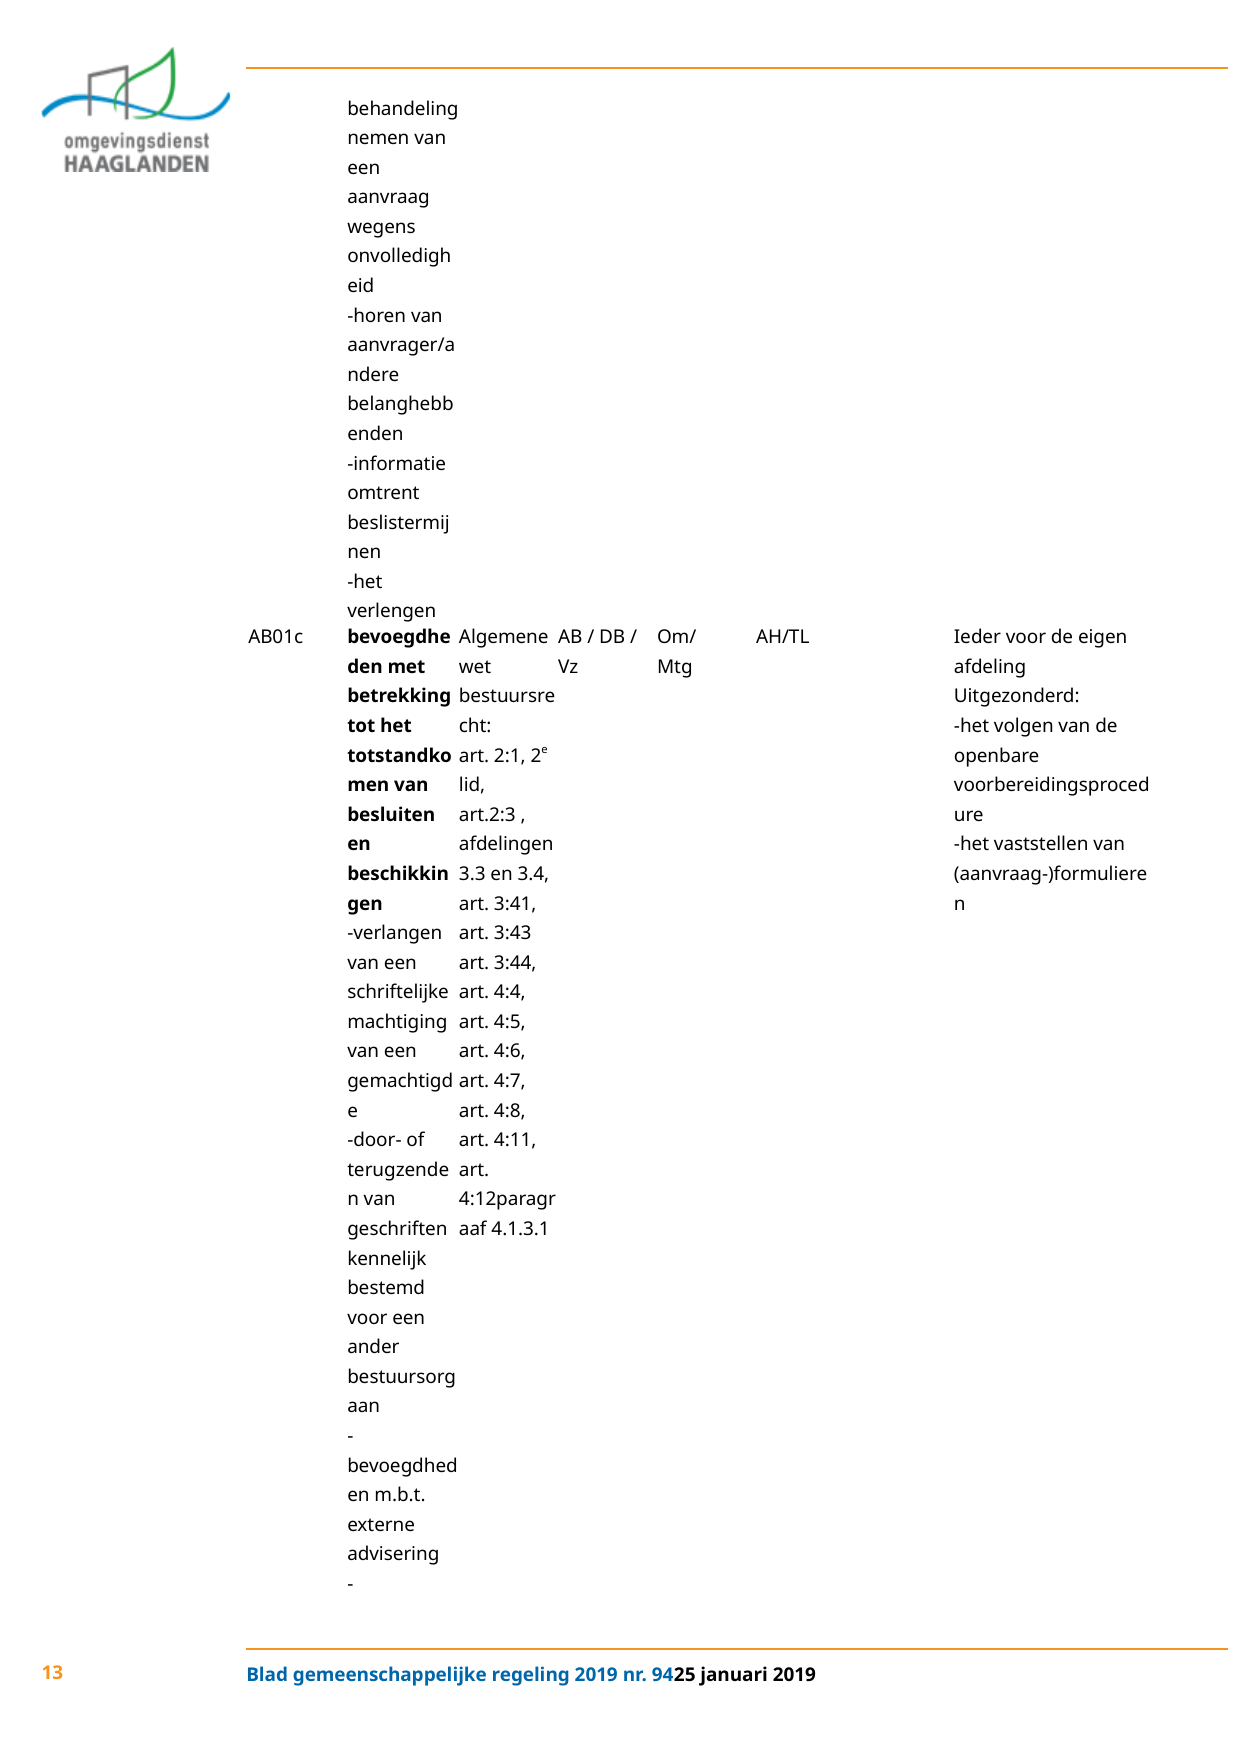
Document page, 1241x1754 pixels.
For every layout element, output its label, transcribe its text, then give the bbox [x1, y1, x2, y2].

table_cell behandeling nemen van een aanvraag wegens onvolledigheid -horen van aanvrager/andere belanghebbenden -informatie omtrent beslistermijnen -het verlengen [347, 95, 459, 623]
picture [41, 47, 231, 172]
table_cell [657, 95, 756, 623]
table_cell [248, 95, 347, 623]
table_cell [855, 624, 954, 1596]
table_cell AB01c [248, 624, 347, 1596]
table_cell [954, 95, 1152, 623]
table_cell [558, 95, 657, 623]
table_cell Algemene wet bestuursrecht: art. 2:1, 2e lid, art.2:3 , afdelingen 3.3 en 3.4, art. 3:41, art. 3:43 art. 3:44, art. 4:4, art. 4:5, art. 4:6, art. 4:7, art. 4:8, art. 4:11, art. 4:12paragraaf 4.1.3.1 [459, 624, 558, 1596]
table_cell [855, 95, 954, 623]
table_cell bevoegdheden met betrekking tot het totstandkomen van besluiten en beschikkingen -verlangen van een schriftelijke machtiging van een gemachtigde -door- of terugzenden van geschriften kennelijk bestemd voor een ander bestuursorgaan -bevoegdheden m.b.t. externe advisering [347, 624, 459, 1596]
table_cell AB / DB / Vz [558, 624, 657, 1596]
table_cell Ieder voor de eigen afdeling Uitgezonderd: -het volgen van de openbare voorbereidingsprocedure -het vaststellen van (aanvraag-)formulieren [954, 624, 1152, 1596]
table_cell AH/TL [756, 624, 855, 1596]
table_cell [459, 95, 558, 623]
table_cell [756, 95, 855, 623]
table_cell Om/ Mtg [657, 624, 756, 1596]
